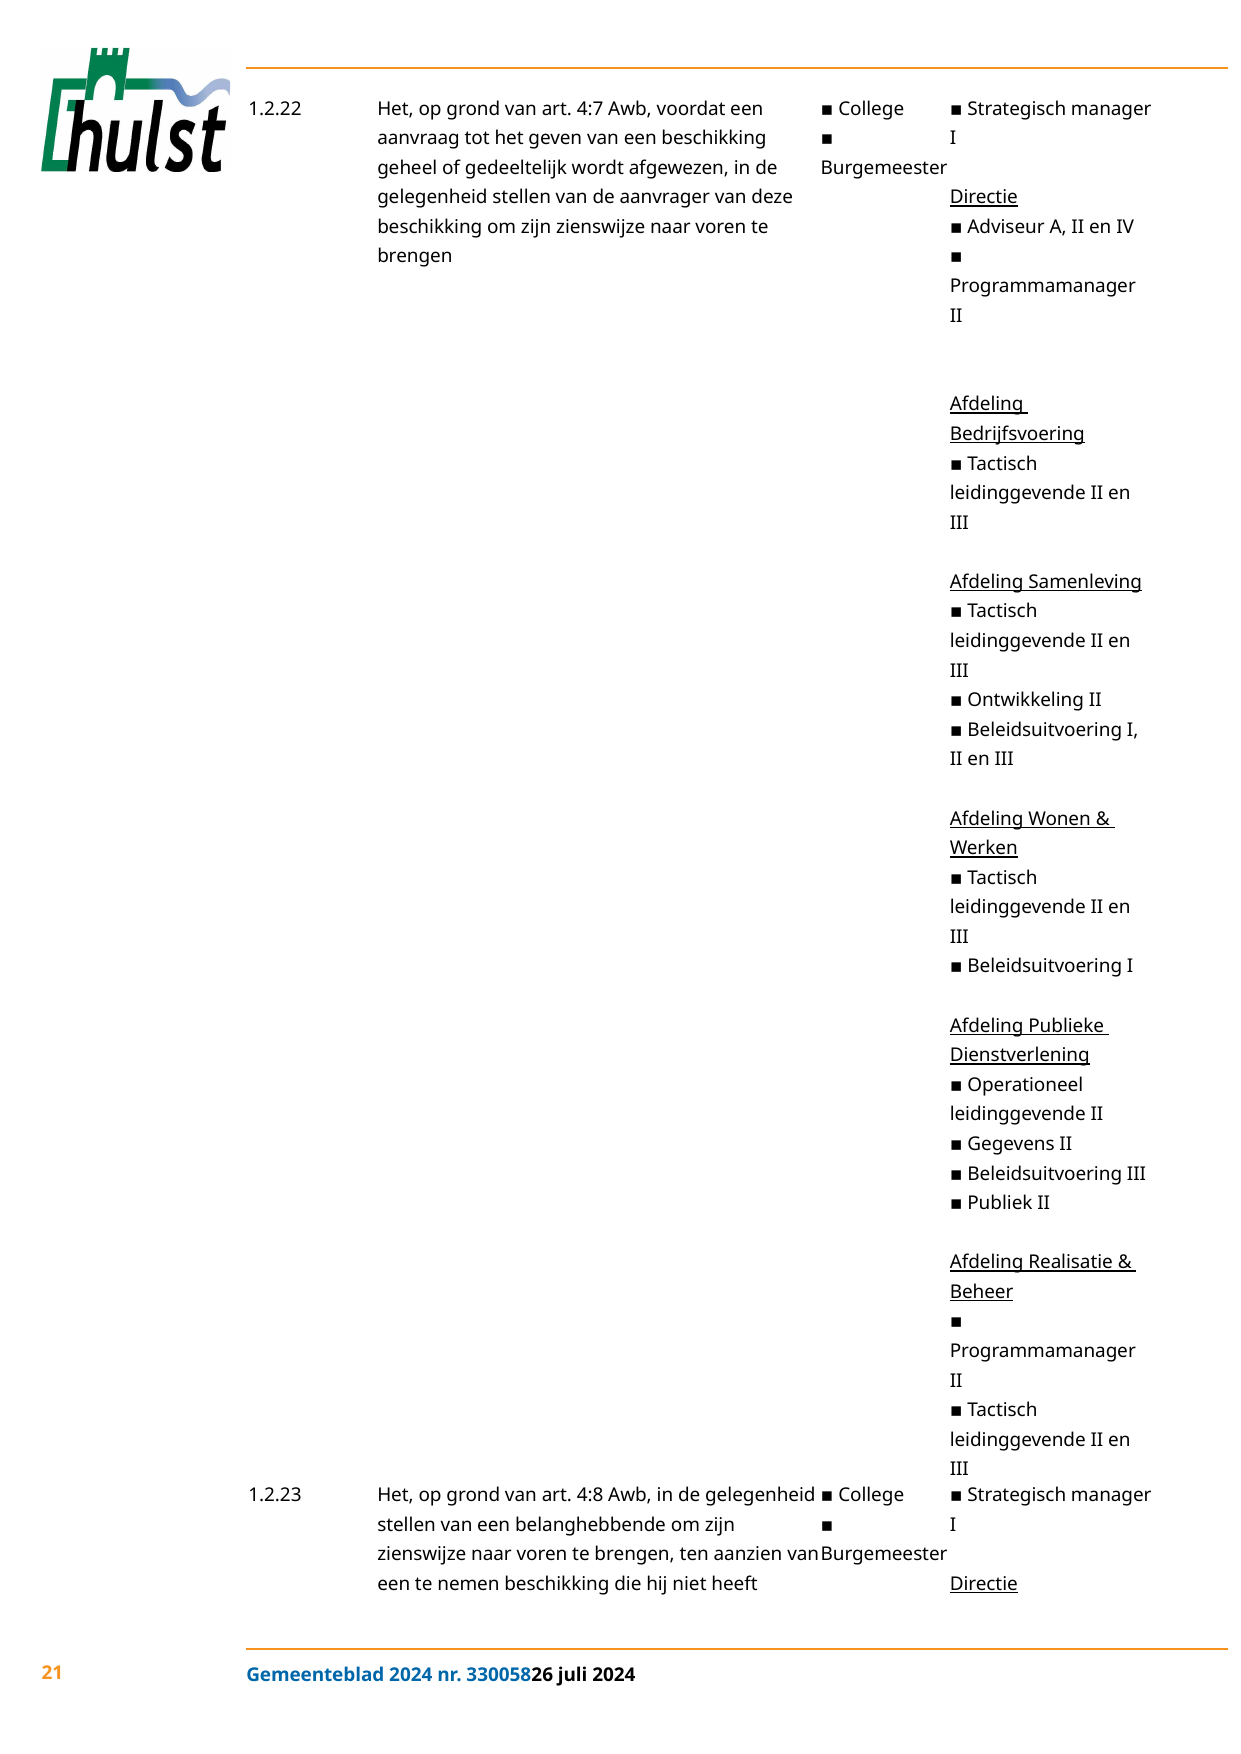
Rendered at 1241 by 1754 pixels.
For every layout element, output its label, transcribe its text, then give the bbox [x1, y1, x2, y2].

table_cell Het, op grond van art. 4:8 Awb, in de gelegenheid stellen van een belanghebbende om zijn zienswijze naar voren te brengen, ten aanzien van een te nemen beschikking die hij niet heeft [377, 1481, 820, 1596]
table_cell ▪ College ▪ Burgemeester [820, 1481, 949, 1596]
picture [41, 47, 231, 172]
table_cell ▪ College ▪ Burgemeester [820, 95, 949, 1481]
table_cell 1.2.23 [248, 1481, 377, 1596]
table_cell ▪ Strategisch manager I Directie ▪ Adviseur A, II en IV ▪ Programmamanager II Afdeling Bedrijfsvoering ▪ Tactisch leidinggevende II en III Afdeling Samenleving ▪ Tactisch leidinggevende II en III ▪ Ontwikkeling II ▪ Beleidsuitvoering I, II en III Afdeling Wonen & Werken ▪ Tactisch leidinggevende II en III ▪ Beleidsuitvoering I Afdeling Publieke Dienstverlening ▪ Operationeel leidinggevende II ▪ Gegevens II ▪ Beleidsuitvoering III ▪ Publiek II Afdeling Realisatie & Beheer ▪ Programmamanager II ▪ Tactisch leidinggevende II en III [950, 95, 1152, 1481]
table_cell Het, op grond van art. 4:7 Awb, voordat een aanvraag tot het geven van een beschikking geheel of gedeeltelijk wordt afgewezen, in de gelegenheid stellen van de aanvrager van deze beschikking om zijn zienswijze naar voren te brengen [377, 95, 820, 1481]
table_cell 1.2.22 [248, 95, 377, 1481]
table_cell ▪ Strategisch manager I Directie [950, 1481, 1152, 1596]
